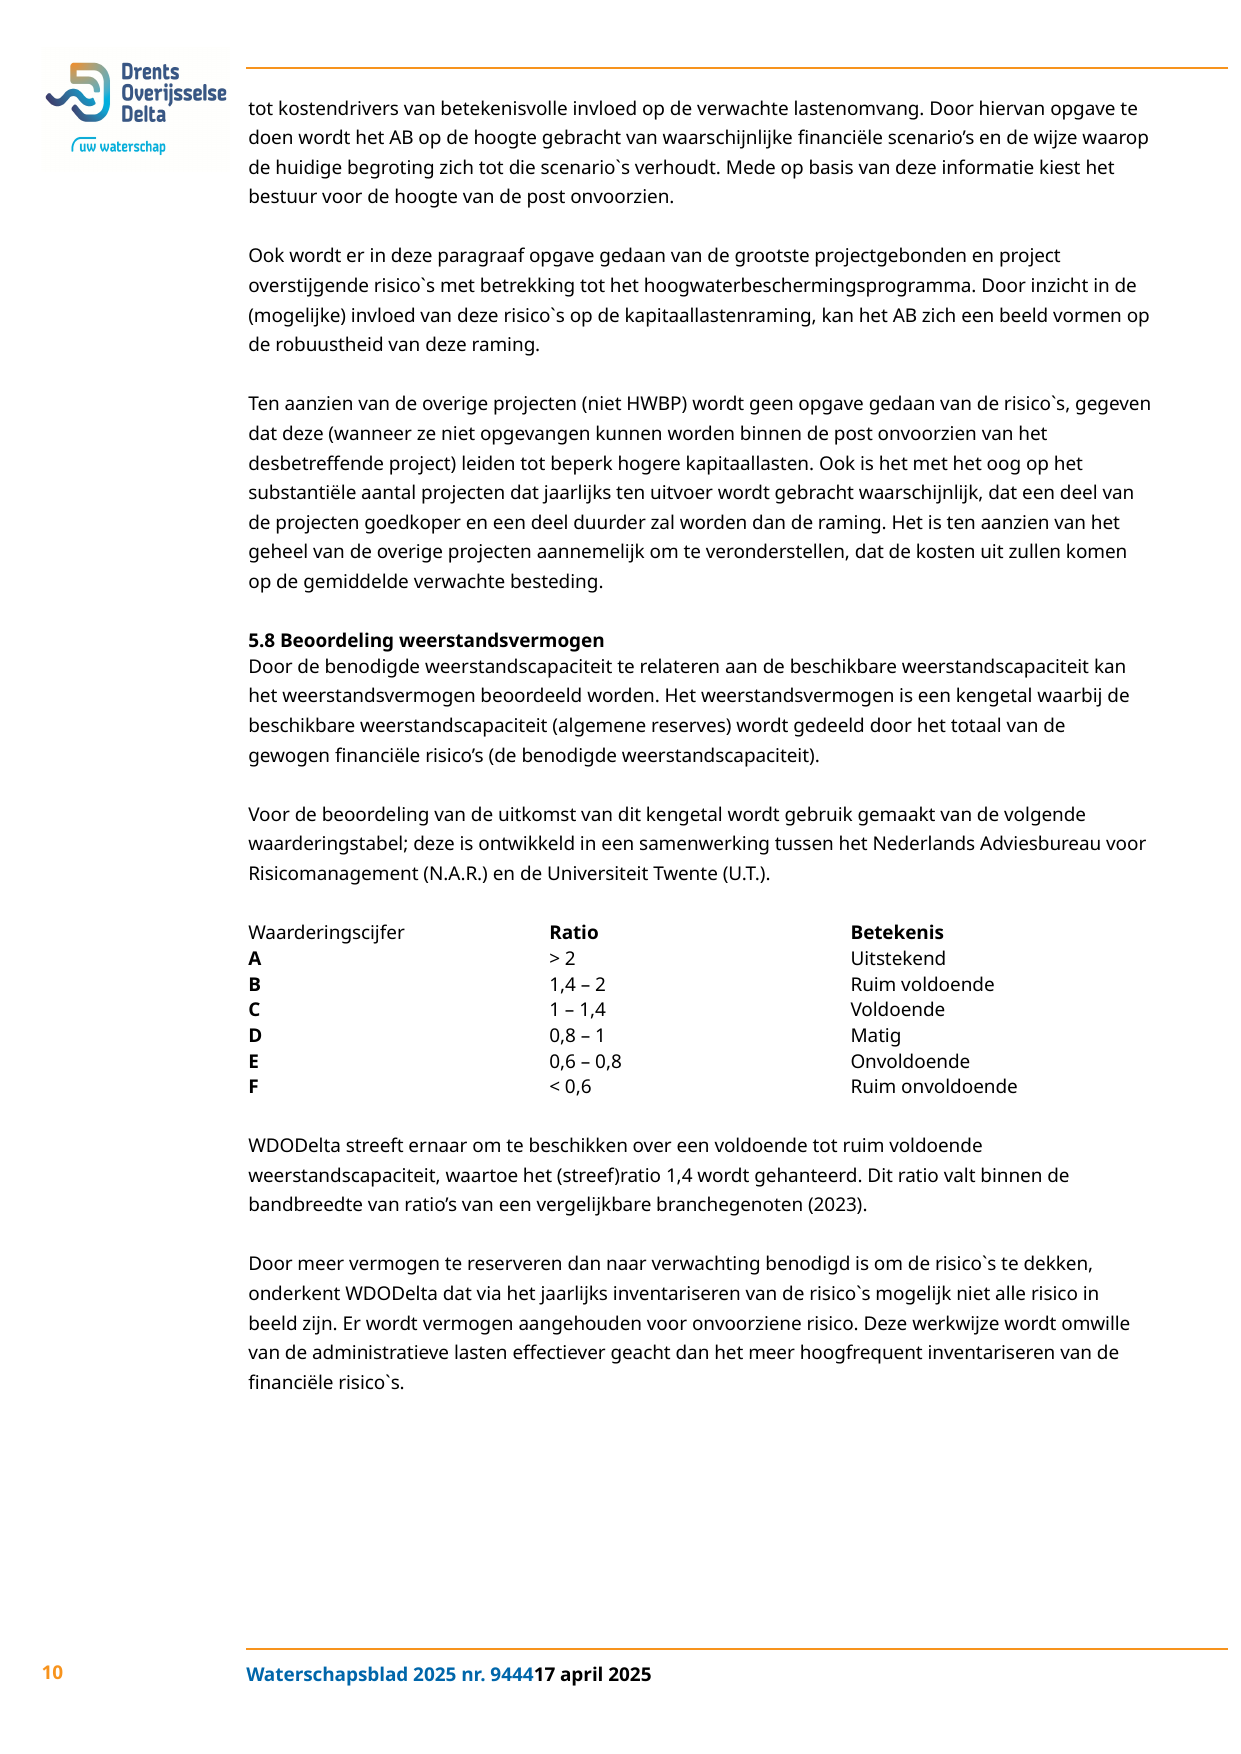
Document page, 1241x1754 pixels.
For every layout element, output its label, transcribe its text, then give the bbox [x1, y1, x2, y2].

text tot kostendrivers van betekenisvolle invloed op de verwachte lastenomvang. Door hiervan opgave te doen wordt het AB op de hoogte gebracht van waarschijnlijke financiële scenario’s en de wijze waarop de huidige begroting zich tot die scenario`s verhoudt. Mede op basis van deze informatie kiest het bestuur voor de hoogte van de post onvoorzien. [248, 95, 1152, 209]
table_cell B [248, 971, 549, 997]
table_cell E [248, 1048, 549, 1074]
text Ook wordt er in deze paragraaf opgave gedaan van de grootste projectgebonden en project overstijgende risico`s met betrekking tot het hoogwaterbeschermingsprogramma. Door inzicht in de (mogelijke) invloed van deze risico`s op de kapitaallastenraming, kan het AB zich een beeld vormen op de robuustheid van deze raming. [248, 243, 1152, 357]
table_header Waarderingscijfer [248, 919, 549, 945]
table_cell A [248, 945, 549, 971]
table_header Ratio [549, 919, 850, 945]
table_cell 1 – 1,4 [549, 997, 850, 1022]
text WDODelta streeft ernaar om te beschikken over een voldoende tot ruim voldoende weerstandscapaciteit, waartoe het (streef)ratio 1,4 wordt gehanteerd. Dit ratio valt binnen de bandbreedte van ratio’s van een vergelijkbare branchegenoten (2023). [248, 1132, 1152, 1217]
picture [41, 47, 231, 172]
table_header Betekenis [850, 919, 1152, 945]
table_cell Ruim onvoldoende [850, 1074, 1152, 1099]
table_cell > 2 [549, 945, 850, 971]
table_cell Uitstekend [850, 945, 1152, 971]
text Door meer vermogen te reserveren dan naar verwachting benodigd is om de risico`s te dekken, onderkent WDODelta dat via het jaarlijks inventariseren van de risico`s mogelijk niet alle risico in beeld zijn. Er wordt vermogen aangehouden voor onvoorziene risico. Deze werkwijze wordt omwille van de administratieve lasten effectiever geacht dan het meer hoogfrequent inventariseren van de financiële risico`s. [248, 1251, 1152, 1395]
table_cell Onvoldoende [850, 1048, 1152, 1074]
table_cell 0,6 – 0,8 [549, 1048, 850, 1074]
table_cell 0,8 – 1 [549, 1022, 850, 1048]
table_cell F [248, 1074, 549, 1099]
table_cell 1,4 – 2 [549, 971, 850, 997]
text Door de benodigde weerstandscapaciteit te relateren aan de beschikbare weerstandscapaciteit kan het weerstandsvermogen beoordeeld worden. Het weerstandsvermogen is een kengetal waarbij de beschikbare weerstandscapaciteit (algemene reserves) wordt gedeeld door het totaal van de gewogen financiële risico’s (de benodigde weerstandscapaciteit). [248, 653, 1152, 767]
table_cell < 0,6 [549, 1074, 850, 1099]
text 5.8 Beoordeling weerstandsvermogen [248, 627, 1152, 653]
table_cell Matig [850, 1022, 1152, 1048]
table_cell Ruim voldoende [850, 971, 1152, 997]
table_cell Voldoende [850, 997, 1152, 1022]
table_cell D [248, 1022, 549, 1048]
table_cell C [248, 997, 549, 1022]
text Ten aanzien van de overige projecten (niet HWBP) wordt geen opgave gedaan van de risico`s, gegeven dat deze (wanneer ze niet opgevangen kunnen worden binnen de post onvoorzien van het desbetreffende project) leiden tot beperk hogere kapitaallasten. Ook is het met het oog op het substantiële aantal projecten dat jaarlijks ten uitvoer wordt gebracht waarschijnlijk, dat een deel van de projecten goedkoper en een deel duurder zal worden dan de raming. Het is ten aanzien van het geheel van de overige projecten aannemelijk om te veronderstellen, dat de kosten uit zullen komen op de gemiddelde verwachte besteding. [248, 391, 1152, 594]
text Voor de beoordeling van de uitkomst van dit kengetal wordt gebruik gemaakt van de volgende waarderingstabel; deze is ontwikkeld in een samenwerking tussen het Nederlands Adviesbureau voor Risicomanagement (N.A.R.) en de Universiteit Twente (U.T.). [248, 801, 1152, 886]
